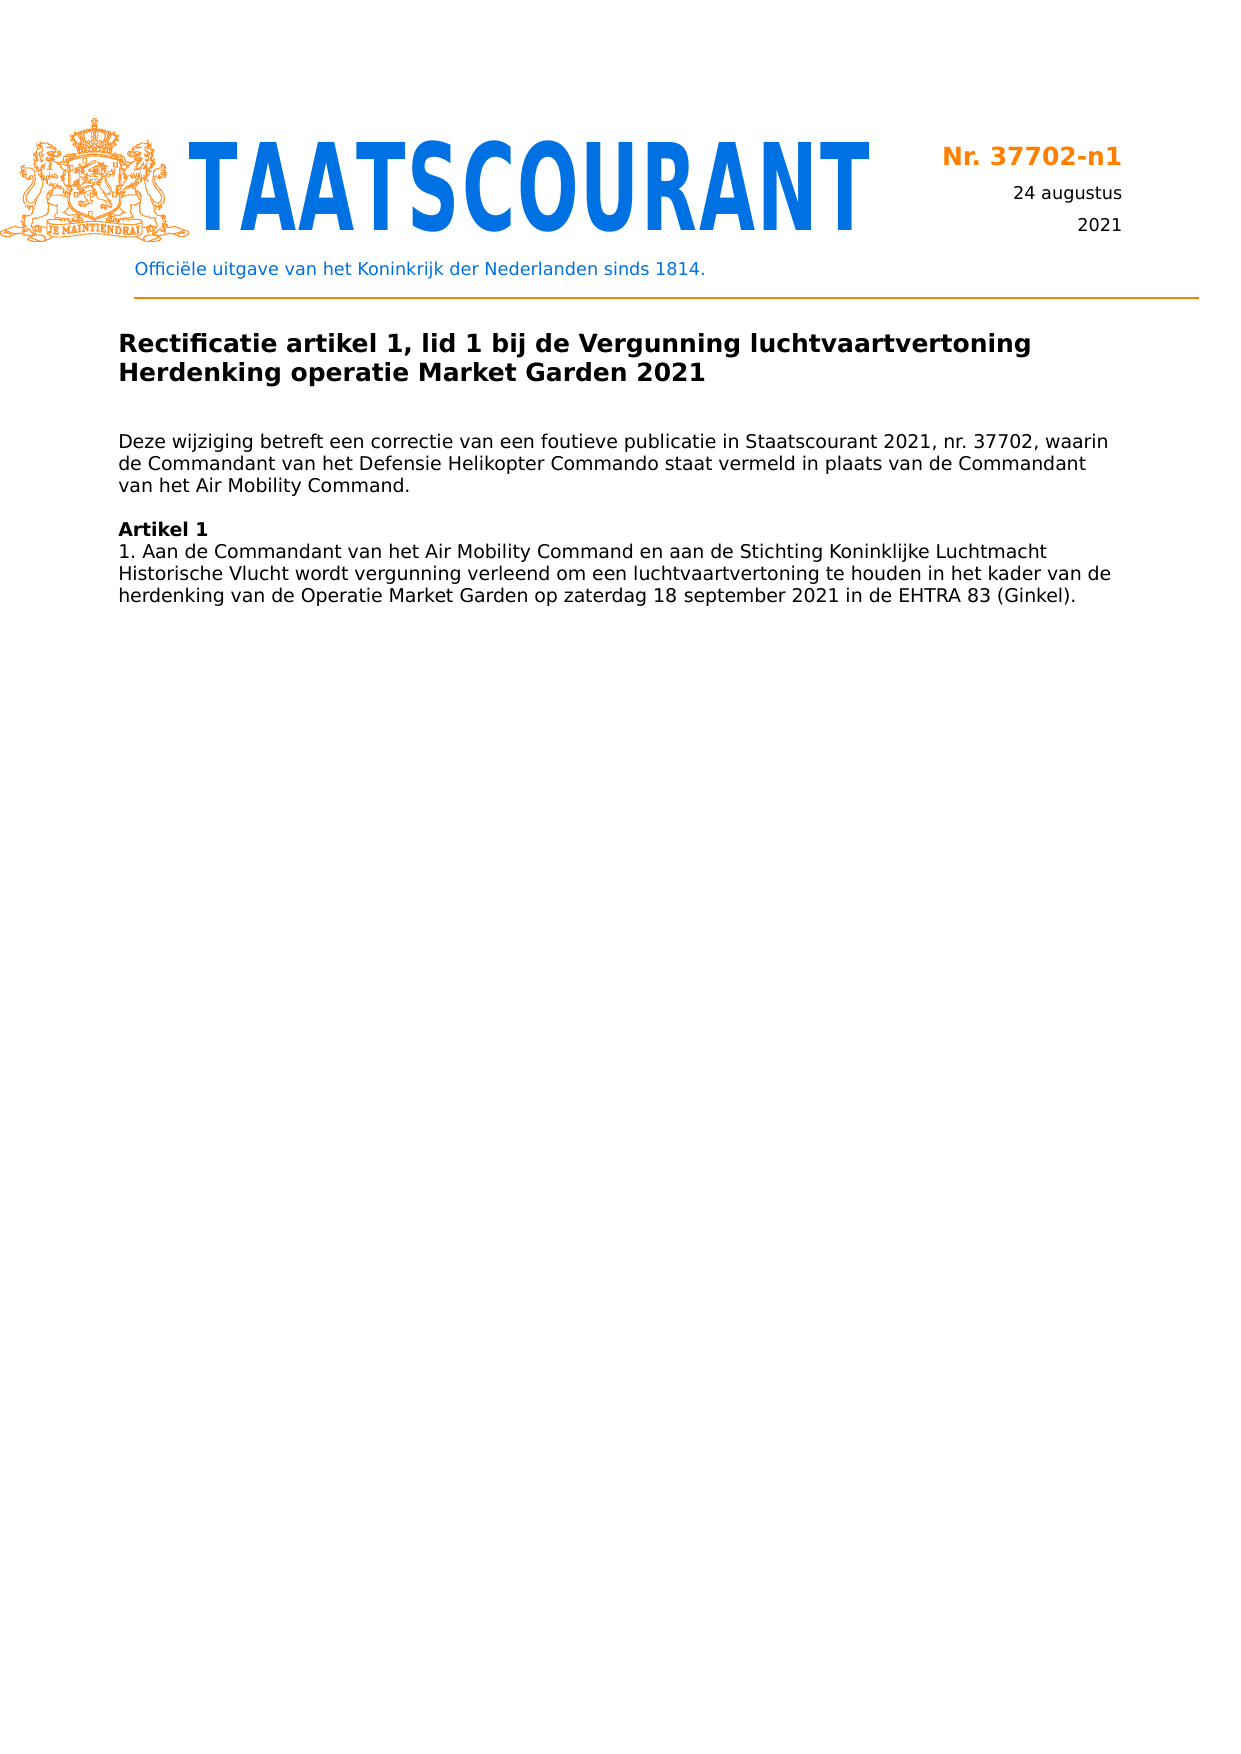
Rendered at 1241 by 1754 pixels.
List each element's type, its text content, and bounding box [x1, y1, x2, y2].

table_cell 24 augustus [939, 177, 1199, 209]
picture [0, 118, 189, 242]
table_header STAATSCOURANT [134, 118, 939, 259]
subtitle Rectificatie artikel 1, lid 1 bij de Vergunning luchtvaartvertoning Herdenking operatie Market Garden 2021 [118, 329, 1122, 387]
table_cell Officiële uitgave van het Koninkrijk der Nederlanden sinds 1814. [134, 259, 1199, 297]
table_header Nr. 37702-n1 [939, 118, 1199, 177]
text Deze wijziging betreft een correctie van een foutieve publicatie in Staatscourant 2021, nr. 37702, waarin de Commandant van het Defensie Helikopter Commando staat vermeld in plaats van de Commandant van het Air Mobility Command. [118, 431, 1122, 497]
table_header [0, 242, 134, 297]
subtitle Artikel 1 [118, 519, 1122, 541]
table_cell 2021 [939, 209, 1199, 259]
text 1. Aan de Commandant van het Air Mobility Command en aan de Stichting Koninklijke Luchtmacht Historische Vlucht wordt vergunning verleend om een luchtvaartvertoning te houden in het kader van de herdenking van de Operatie Market Garden op zaterdag 18 september 2021 in de EHTRA 83 (Ginkel). [118, 541, 1122, 607]
